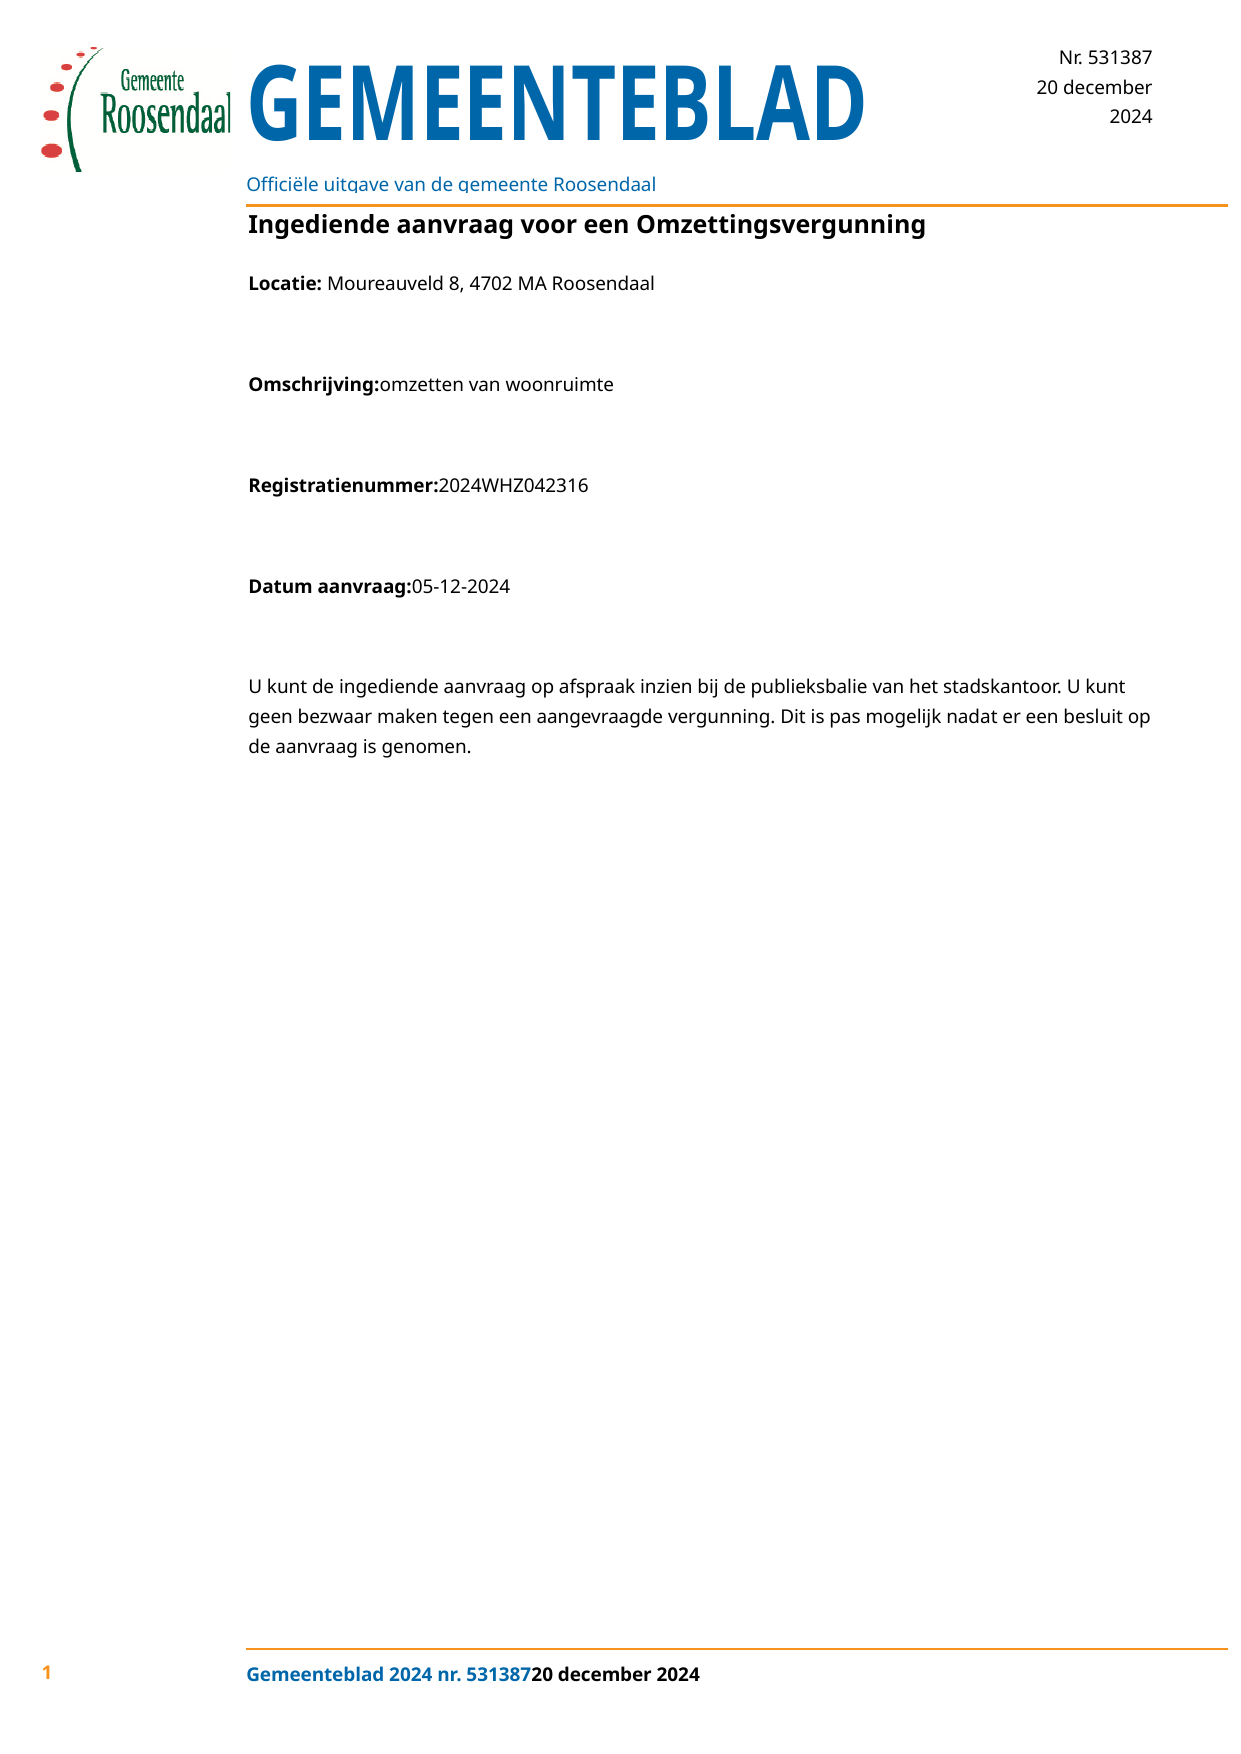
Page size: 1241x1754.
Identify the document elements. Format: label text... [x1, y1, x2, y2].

text Registratienummer:2024WHZ042316 [248, 472, 1152, 498]
text U kunt de ingediende aanvraag op afspraak inzien bij de publieksbalie van het stadskantoor. U kunt geen bezwaar maken tegen een aangevraagde vergunning. Dit is pas mogelijk nadat er een besluit op de aanvraag is genomen. [248, 674, 1152, 758]
picture [41, 47, 231, 172]
text Datum aanvraag:05-12-2024 [248, 573, 1152, 598]
text Omschrijving:omzetten van woonruimte [248, 371, 1152, 397]
text Locatie: Moureauveld 8, 4702 MA Roosendaal [248, 270, 1152, 296]
text Ingediende aanvraag voor een Omzettingsvergunning [248, 207, 1152, 241]
